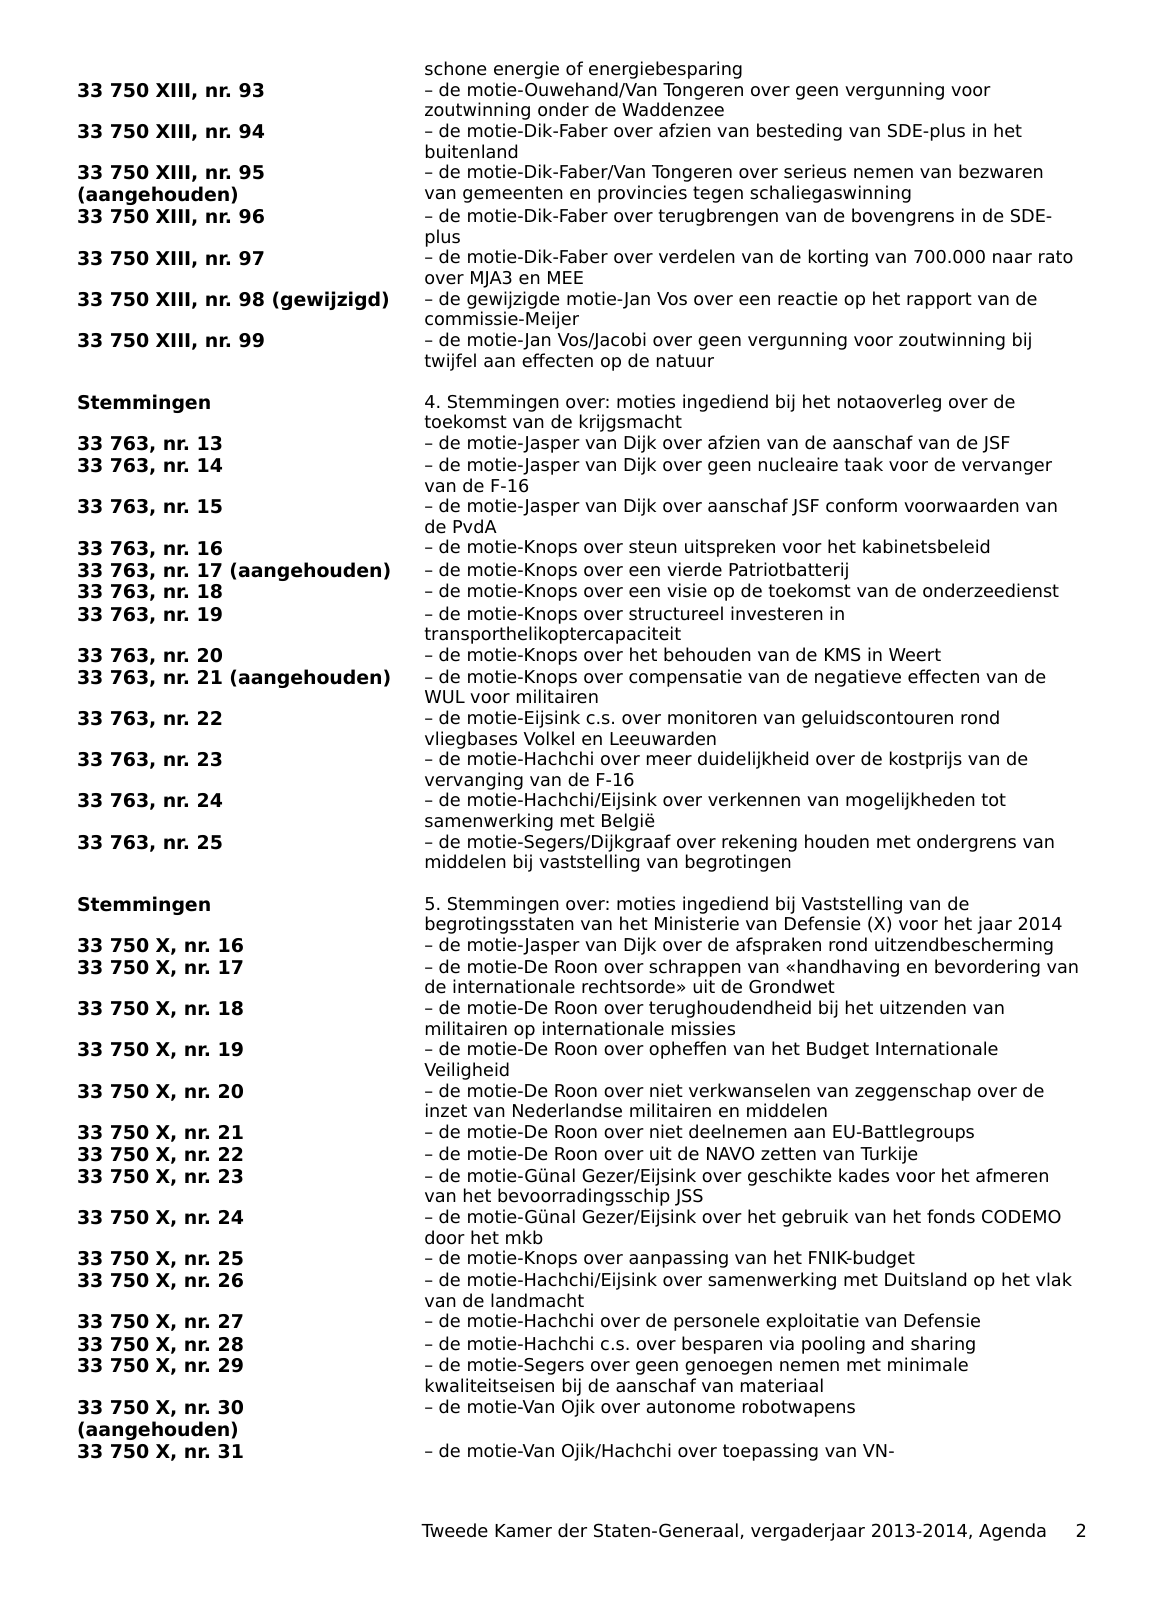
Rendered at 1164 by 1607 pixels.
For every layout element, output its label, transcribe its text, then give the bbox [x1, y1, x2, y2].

table_cell 33 750 X, nr. 28 [77, 1334, 401, 1355]
table_cell [401, 1355, 418, 1397]
table_cell [401, 604, 418, 645]
table_cell [401, 832, 418, 873]
table_cell [77, 873, 401, 893]
table_cell [401, 1039, 418, 1081]
table_cell [401, 330, 418, 371]
table_cell 33 750 XIII, nr. 95 (aangehouden) [77, 162, 401, 206]
table_cell – de motie-Dik-Faber/Van Tongeren over serieus nemen van bezwaren van gemeenten en provincies tegen schaliegaswinning [418, 162, 1087, 206]
table_cell 33 763, nr. 14 [77, 455, 401, 496]
table_cell [401, 1122, 418, 1144]
table_cell [401, 206, 418, 247]
table_cell [401, 162, 418, 206]
table_cell [401, 371, 418, 392]
table_cell – de motie-Jasper van Dijk over afzien van de aanschaf van de JSF [418, 433, 1087, 455]
table_cell [401, 289, 418, 330]
table_cell [401, 667, 418, 708]
table_cell [401, 59, 418, 80]
table_cell 33 750 X, nr. 22 [77, 1144, 401, 1166]
table_cell 33 763, nr. 19 [77, 604, 401, 645]
table_cell 33 763, nr. 21 (aangehouden) [77, 667, 401, 708]
table_cell 5. Stemmingen over: moties ingediend bij Vaststelling van de begrotingsstaten van het Ministerie van Defensie (X) voor het jaar 2014 [418, 894, 1087, 935]
table_cell 33 750 X, nr. 30 (aangehouden) [77, 1397, 401, 1441]
table_cell [401, 1334, 418, 1355]
table_cell [401, 1207, 418, 1248]
table_cell schone energie of energiebesparing [418, 59, 1087, 80]
table_cell – de motie-De Roon over niet deelnemen aan EU-Battlegroups [418, 1122, 1087, 1144]
table_cell – de motie-Knops over een vierde Patriotbatterij [418, 560, 1087, 581]
table_cell – de motie-Jasper van Dijk over aanschaf JSF conform voorwaarden van de PvdA [418, 496, 1087, 537]
table_cell 33 763, nr. 16 [77, 538, 401, 559]
table_cell [401, 873, 418, 893]
table_cell 33 750 X, nr. 26 [77, 1270, 401, 1311]
table_cell [401, 248, 418, 289]
table_cell [401, 1397, 418, 1441]
table_cell 33 763, nr. 24 [77, 790, 401, 832]
table_cell 33 763, nr. 15 [77, 496, 401, 537]
table_cell 33 763, nr. 17 (aangehouden) [77, 560, 401, 581]
table_cell [401, 998, 418, 1039]
table_cell [401, 455, 418, 496]
table_cell [401, 708, 418, 749]
table_cell [401, 496, 418, 537]
table_cell – de motie-Dik-Faber over verdelen van de korting van 700.000 naar rato over MJA3 en MEE [418, 248, 1087, 289]
table_cell – de motie-Hachchi over de personele exploitatie van Defensie [418, 1311, 1087, 1333]
table_cell [401, 1144, 418, 1166]
table_cell [401, 121, 418, 162]
table_cell 33 750 XIII, nr. 96 [77, 206, 401, 247]
table_cell – de motie-Segers over geen genoegen nemen met minimale kwaliteitseisen bij de aanschaf van materiaal [418, 1355, 1087, 1397]
table_cell – de motie-Dik-Faber over terugbrengen van de bovengrens in de SDE-plus [418, 206, 1087, 247]
table_cell 33 750 X, nr. 31 [77, 1441, 401, 1463]
table_cell [401, 581, 418, 603]
table_cell – de motie-Knops over aanpassing van het FNIK-budget [418, 1248, 1087, 1270]
table_cell 33 763, nr. 18 [77, 581, 401, 603]
table_cell 33 750 XIII, nr. 98 (gewijzigd) [77, 289, 401, 330]
table_cell 33 763, nr. 13 [77, 433, 401, 455]
table_cell – de motie-Van Ojik/Hachchi over toepassing van VN- [418, 1441, 1087, 1463]
table_cell 33 750 XIII, nr. 94 [77, 121, 401, 162]
table_cell [401, 560, 418, 581]
table_cell – de motie-Hachchi/Eijsink over verkennen van mogelijkheden tot samenwerking met België [418, 790, 1087, 832]
table_cell – de motie-Knops over structureel investeren in transporthelikoptercapaciteit [418, 604, 1087, 645]
table_cell – de motie-Knops over compensatie van de negatieve effecten van de WUL voor militairen [418, 667, 1087, 708]
table_cell 33 750 X, nr. 24 [77, 1207, 401, 1248]
table_cell 33 750 XIII, nr. 97 [77, 248, 401, 289]
table_cell – de motie-Günal Gezer/Eijsink over geschikte kades voor het afmeren van het bevoorradingsschip JSS [418, 1166, 1087, 1207]
table_cell [401, 80, 418, 121]
table_cell – de motie-Hachchi/Eijsink over samenwerking met Duitsland op het vlak van de landmacht [418, 1270, 1087, 1311]
table_cell [401, 1311, 418, 1333]
table_cell 33 750 X, nr. 25 [77, 1248, 401, 1270]
table_cell 33 750 XIII, nr. 99 [77, 330, 401, 371]
table_cell – de motie-Hachchi c.s. over besparen via pooling and sharing [418, 1334, 1087, 1355]
table_cell [418, 371, 1087, 392]
table_cell Stemmingen [77, 894, 401, 935]
table_cell 33 750 X, nr. 16 [77, 935, 401, 957]
table_cell [401, 1081, 418, 1122]
table_cell [401, 790, 418, 832]
table_cell – de motie-Segers/Dijkgraaf over rekening houden met ondergrens van middelen bij vaststelling van begrotingen [418, 832, 1087, 873]
table_cell 33 763, nr. 23 [77, 749, 401, 790]
table_cell – de motie-Knops over een visie op de toekomst van de onderzeedienst [418, 581, 1087, 603]
table_cell – de motie-De Roon over uit de NAVO zetten van Turkije [418, 1144, 1087, 1166]
table_cell [401, 935, 418, 957]
table_cell 33 750 X, nr. 29 [77, 1355, 401, 1397]
table_cell 33 750 X, nr. 20 [77, 1081, 401, 1122]
table_cell 33 750 X, nr. 23 [77, 1166, 401, 1207]
table_cell – de motie-Van Ojik over autonome robotwapens [418, 1397, 1087, 1441]
table_cell – de motie-De Roon over schrappen van «handhaving en bevordering van de internationale rechtsorde» uit de Grondwet [418, 957, 1087, 998]
table_cell [77, 371, 401, 392]
table_cell – de motie-Ouwehand/Van Tongeren over geen vergunning voor zoutwinning onder de Waddenzee [418, 80, 1087, 121]
table_cell 33 763, nr. 25 [77, 832, 401, 873]
table_cell – de motie-Jasper van Dijk over geen nucleaire taak voor de vervanger van de F-16 [418, 455, 1087, 496]
table_cell 33 750 XIII, nr. 93 [77, 80, 401, 121]
table_cell – de motie-Knops over het behouden van de KMS in Weert [418, 645, 1087, 667]
table_cell [401, 1166, 418, 1207]
table_cell [401, 1248, 418, 1270]
table_cell – de motie-Dik-Faber over afzien van besteding van SDE-plus in het buitenland [418, 121, 1087, 162]
table_cell 33 750 X, nr. 21 [77, 1122, 401, 1144]
table_cell 33 750 X, nr. 27 [77, 1311, 401, 1333]
table_cell – de motie-De Roon over opheffen van het Budget Internationale Veiligheid [418, 1039, 1087, 1081]
table_cell Stemmingen [77, 392, 401, 433]
table_cell [77, 59, 401, 80]
table_cell – de motie-Knops over steun uitspreken voor het kabinetsbeleid [418, 538, 1087, 559]
table_cell [401, 392, 418, 433]
table_cell 4. Stemmingen over: moties ingediend bij het notaoverleg over de toekomst van de krijgsmacht [418, 392, 1087, 433]
table_cell 33 763, nr. 20 [77, 645, 401, 667]
table_cell – de motie-Jan Vos/Jacobi over geen vergunning voor zoutwinning bij twijfel aan effecten op de natuur [418, 330, 1087, 371]
table_cell – de motie-Günal Gezer/Eijsink over het gebruik van het fonds CODEMO door het mkb [418, 1207, 1087, 1248]
table_cell [401, 749, 418, 790]
table_cell [401, 538, 418, 559]
table_cell [401, 433, 418, 455]
table_cell – de motie-Hachchi over meer duidelijkheid over de kostprijs van de vervanging van de F-16 [418, 749, 1087, 790]
table_cell [401, 894, 418, 935]
table_cell 33 750 X, nr. 18 [77, 998, 401, 1039]
table_cell [418, 873, 1087, 893]
table_cell – de gewijzigde motie-Jan Vos over een reactie op het rapport van de commissie-Meijer [418, 289, 1087, 330]
table_cell 33 750 X, nr. 19 [77, 1039, 401, 1081]
table_cell 33 763, nr. 22 [77, 708, 401, 749]
table_cell – de motie-Jasper van Dijk over de afspraken rond uitzendbescherming [418, 935, 1087, 957]
table_cell [401, 1270, 418, 1311]
table_cell – de motie-De Roon over niet verkwanselen van zeggenschap over de inzet van Nederlandse militairen en middelen [418, 1081, 1087, 1122]
table_cell 33 750 X, nr. 17 [77, 957, 401, 998]
table_cell – de motie-Eijsink c.s. over monitoren van geluidscontouren rond vliegbases Volkel en Leeuwarden [418, 708, 1087, 749]
table_cell [401, 957, 418, 998]
table_cell [401, 1441, 418, 1463]
table_cell [401, 645, 418, 667]
table_cell – de motie-De Roon over terughoudendheid bij het uitzenden van militairen op internationale missies [418, 998, 1087, 1039]
